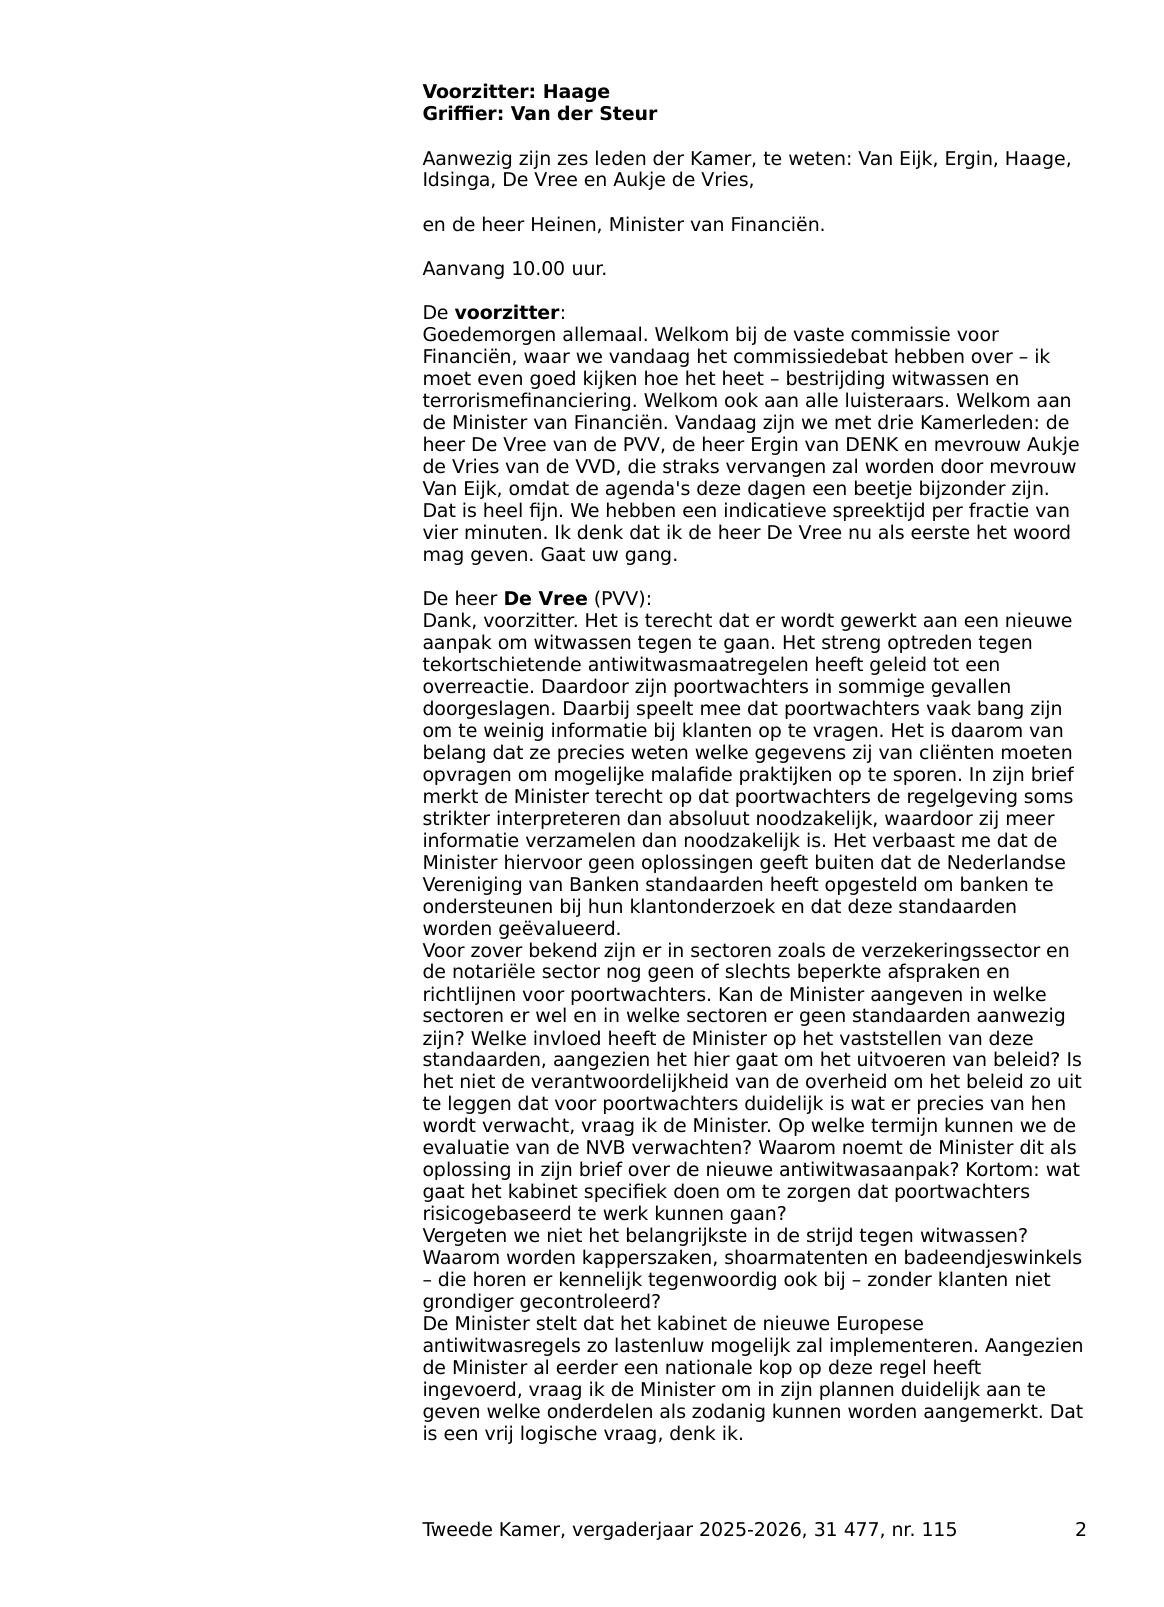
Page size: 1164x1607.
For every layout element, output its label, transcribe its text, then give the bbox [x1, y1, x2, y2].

text Aanvang 10.00 uur. [422, 258, 1087, 280]
text De heer De Vree (PVV): [422, 588, 1087, 610]
text Griffier: Van der Steur [422, 103, 1087, 125]
text Aanwezig zijn zes leden der Kamer, te weten: Van Eijk, Ergin, Haage, Idsinga, De Vree en Aukje de Vries, [422, 147, 1087, 191]
text en de heer Heinen, Minister van Financiën. [422, 213, 1087, 236]
text Voor zover bekend zijn er in sectoren zoals de verzekeringssector en de notariële sector nog geen of slechts beperkte afspraken en richtlijnen voor poortwachters. Kan de Minister aangeven in welke sectoren er wel en in welke sectoren er geen standaarden aanwezig zijn? Welke invloed heeft de Minister op het vaststellen van deze standaarden, aangezien het hier gaat om het uitvoeren van beleid? Is het niet de verantwoordelijkheid van de overheid om het beleid zo uit te leggen dat voor poortwachters duidelijk is wat er precies van hen wordt verwacht, vraag ik de Minister. Op welke termijn kunnen we de evaluatie van de NVB verwachten? Waarom noemt de Minister dit als oplossing in zijn brief over de nieuwe antiwitwasaanpak? Kortom: wat gaat het kabinet specifiek doen om te zorgen dat poortwachters risicogebaseerd te werk kunnen gaan? [422, 939, 1087, 1225]
text Voorzitter: Haage [422, 81, 1087, 103]
text Dank, voorzitter. Het is terecht dat er wordt gewerkt aan een nieuwe aanpak om witwassen tegen te gaan. Het streng optreden tegen tekortschietende antiwitwasmaatregelen heeft geleid tot een overreactie. Daardoor zijn poortwachters in sommige gevallen doorgeslagen. Daarbij speelt mee dat poortwachters vaak bang zijn om te weinig informatie bij klanten op te vragen. Het is daarom van belang dat ze precies weten welke gegevens zij van cliënten moeten opvragen om mogelijke malafide praktijken op te sporen. In zijn brief merkt de Minister terecht op dat poortwachters de regelgeving soms strikter interpreteren dan absoluut noodzakelijk, waardoor zij meer informatie verzamelen dan noodzakelijk is. Het verbaast me dat de Minister hiervoor geen oplossingen geeft buiten dat de Nederlandse Vereniging van Banken standaarden heeft opgesteld om banken te ondersteunen bij hun klantonderzoek en dat deze standaarden worden geëvalueerd. [422, 610, 1087, 939]
text De Minister stelt dat het kabinet de nieuwe Europese antiwitwasregels zo lastenluw mogelijk zal implementeren. Aangezien de Minister al eerder een nationale kop op deze regel heeft ingevoerd, vraag ik de Minister om in zijn plannen duidelijk aan te geven welke onderdelen als zodanig kunnen worden aangemerkt. Dat is een vrij logische vraag, denk ik. [422, 1313, 1087, 1445]
text De voorzitter: [422, 302, 1087, 324]
text Goedemorgen allemaal. Welkom bij de vaste commissie voor Financiën, waar we vandaag het commissiedebat hebben over – ik moet even goed kijken hoe het heet – bestrijding witwassen en terrorismefinanciering. Welkom ook aan alle luisteraars. Welkom aan de Minister van Financiën. Vandaag zijn we met drie Kamerleden: de heer De Vree van de PVV, de heer Ergin van DENK en mevrouw Aukje de Vries van de VVD, die straks vervangen zal worden door mevrouw Van Eijk, omdat de agenda's deze dagen een beetje bijzonder zijn. Dat is heel fijn. We hebben een indicatieve spreektijd per fractie van vier minuten. Ik denk dat ik de heer De Vree nu als eerste het woord mag geven. Gaat uw gang. [422, 324, 1087, 566]
text Vergeten we niet het belangrijkste in de strijd tegen witwassen? Waarom worden kapperszaken, shoarmatenten en badeendjeswinkels – die horen er kennelijk tegenwoordig ook bij – zonder klanten niet grondiger gecontroleerd? [422, 1225, 1087, 1313]
